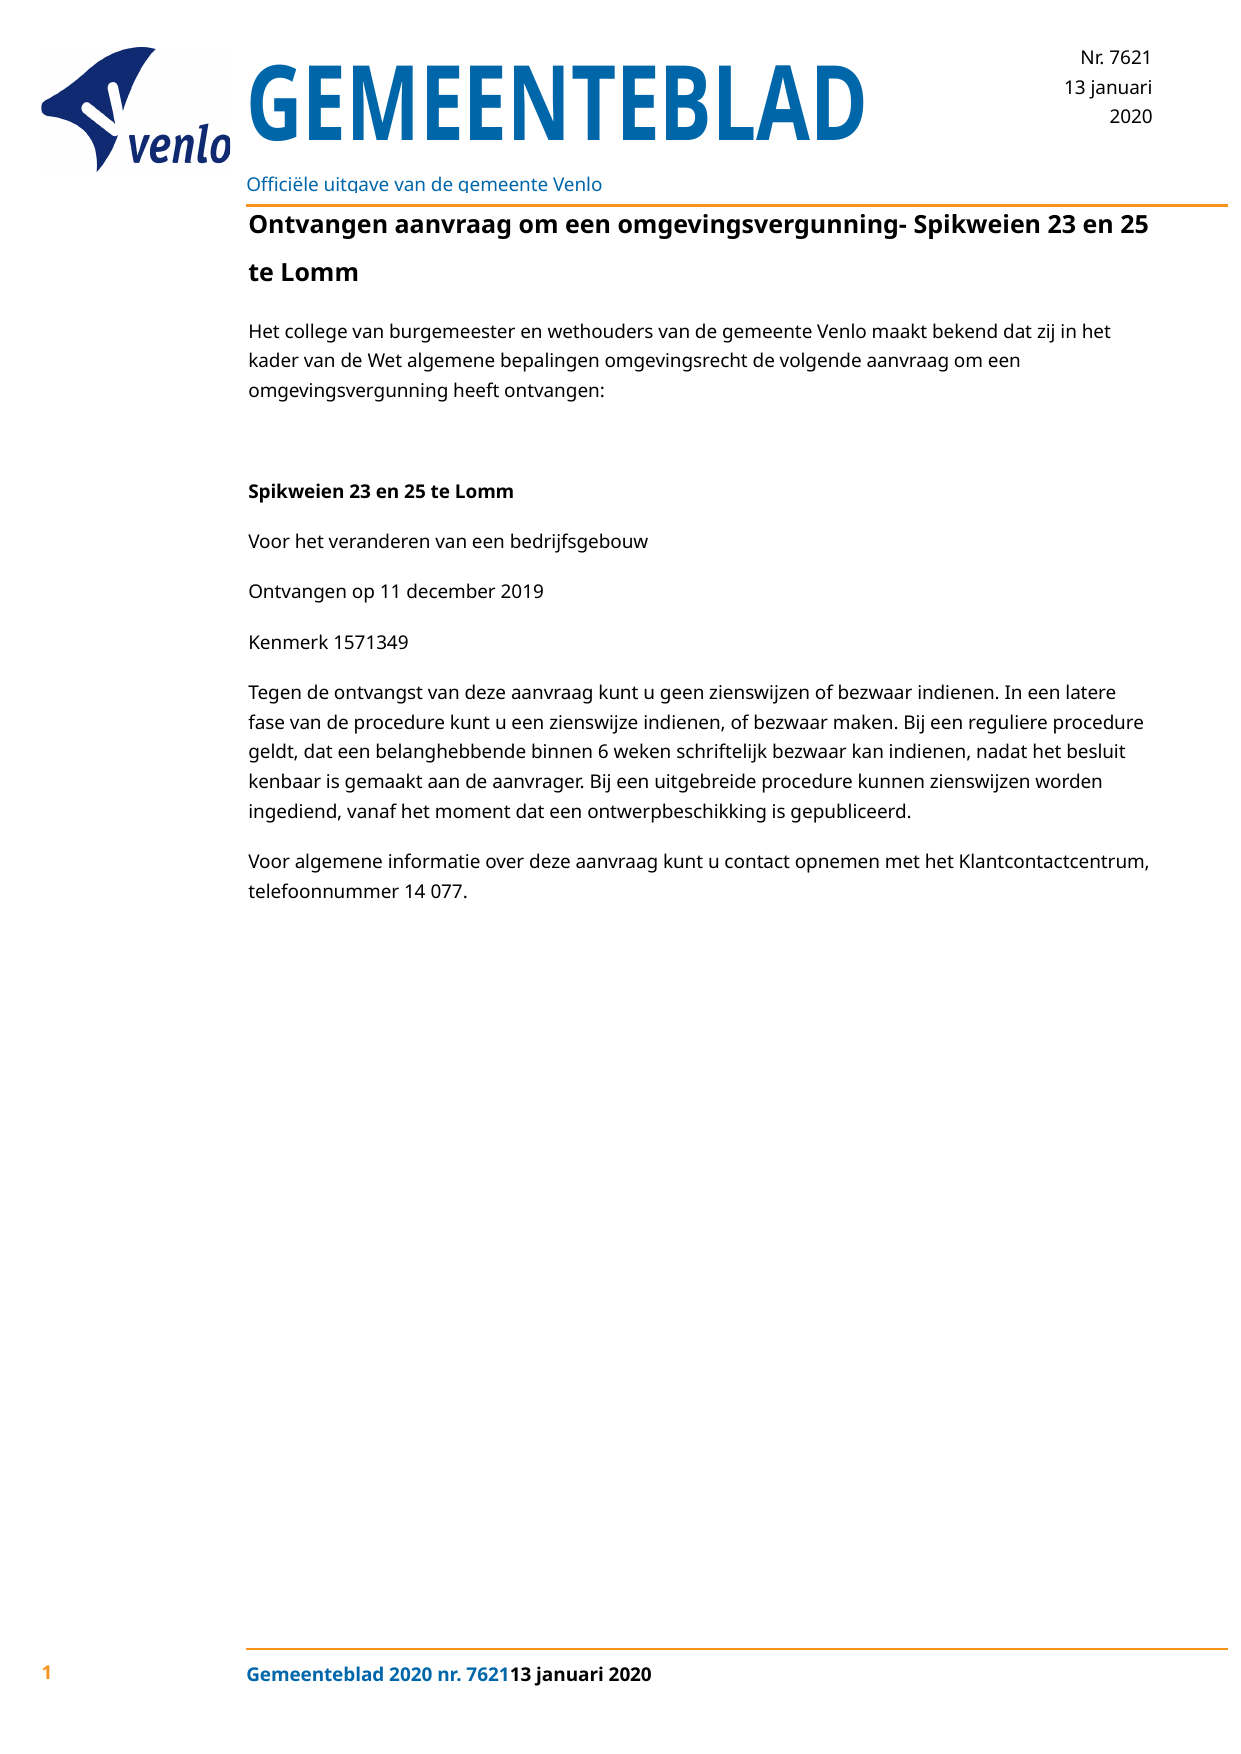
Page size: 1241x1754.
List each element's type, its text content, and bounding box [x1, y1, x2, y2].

text Tegen de ontvangst van deze aanvraag kunt u geen zienswijzen of bezwaar indienen. In een latere fase van de procedure kunt u een zienswijze indienen, of bezwaar maken. Bij een reguliere procedure geldt, dat een belanghebbende binnen 6 weken schriftelijk bezwaar kan indienen, nadat het besluit kenbaar is gemaakt aan de aanvrager. Bij een uitgebreide procedure kunnen zienswijzen worden ingediend, vanaf het moment dat een ontwerpbeschikking is gepubliceerd. [248, 679, 1152, 824]
text Voor algemene informatie over deze aanvraag kunt u contact opnemen met het Klantcontactcentrum, telefoonnummer 14 077. [248, 848, 1152, 904]
text Voor het veranderen van een bedrijfsgebouw [248, 528, 1152, 554]
text Spikweien 23 en 25 te Lomm [248, 478, 1152, 504]
picture [41, 47, 231, 172]
text Ontvangen aanvraag om een omgevingsvergunning- Spikweien 23 en 25 te Lomm [248, 207, 1152, 288]
text Ontvangen op 11 december 2019 [248, 579, 1152, 604]
text Het college van burgemeester en wethouders van de gemeente Venlo maakt bekend dat zij in het kader van de Wet algemene bepalingen omgevingsrecht de volgende aanvraag om een omgevingsvergunning heeft ontvangen: [248, 318, 1152, 403]
text Kenmerk 1571349 [248, 629, 1152, 655]
